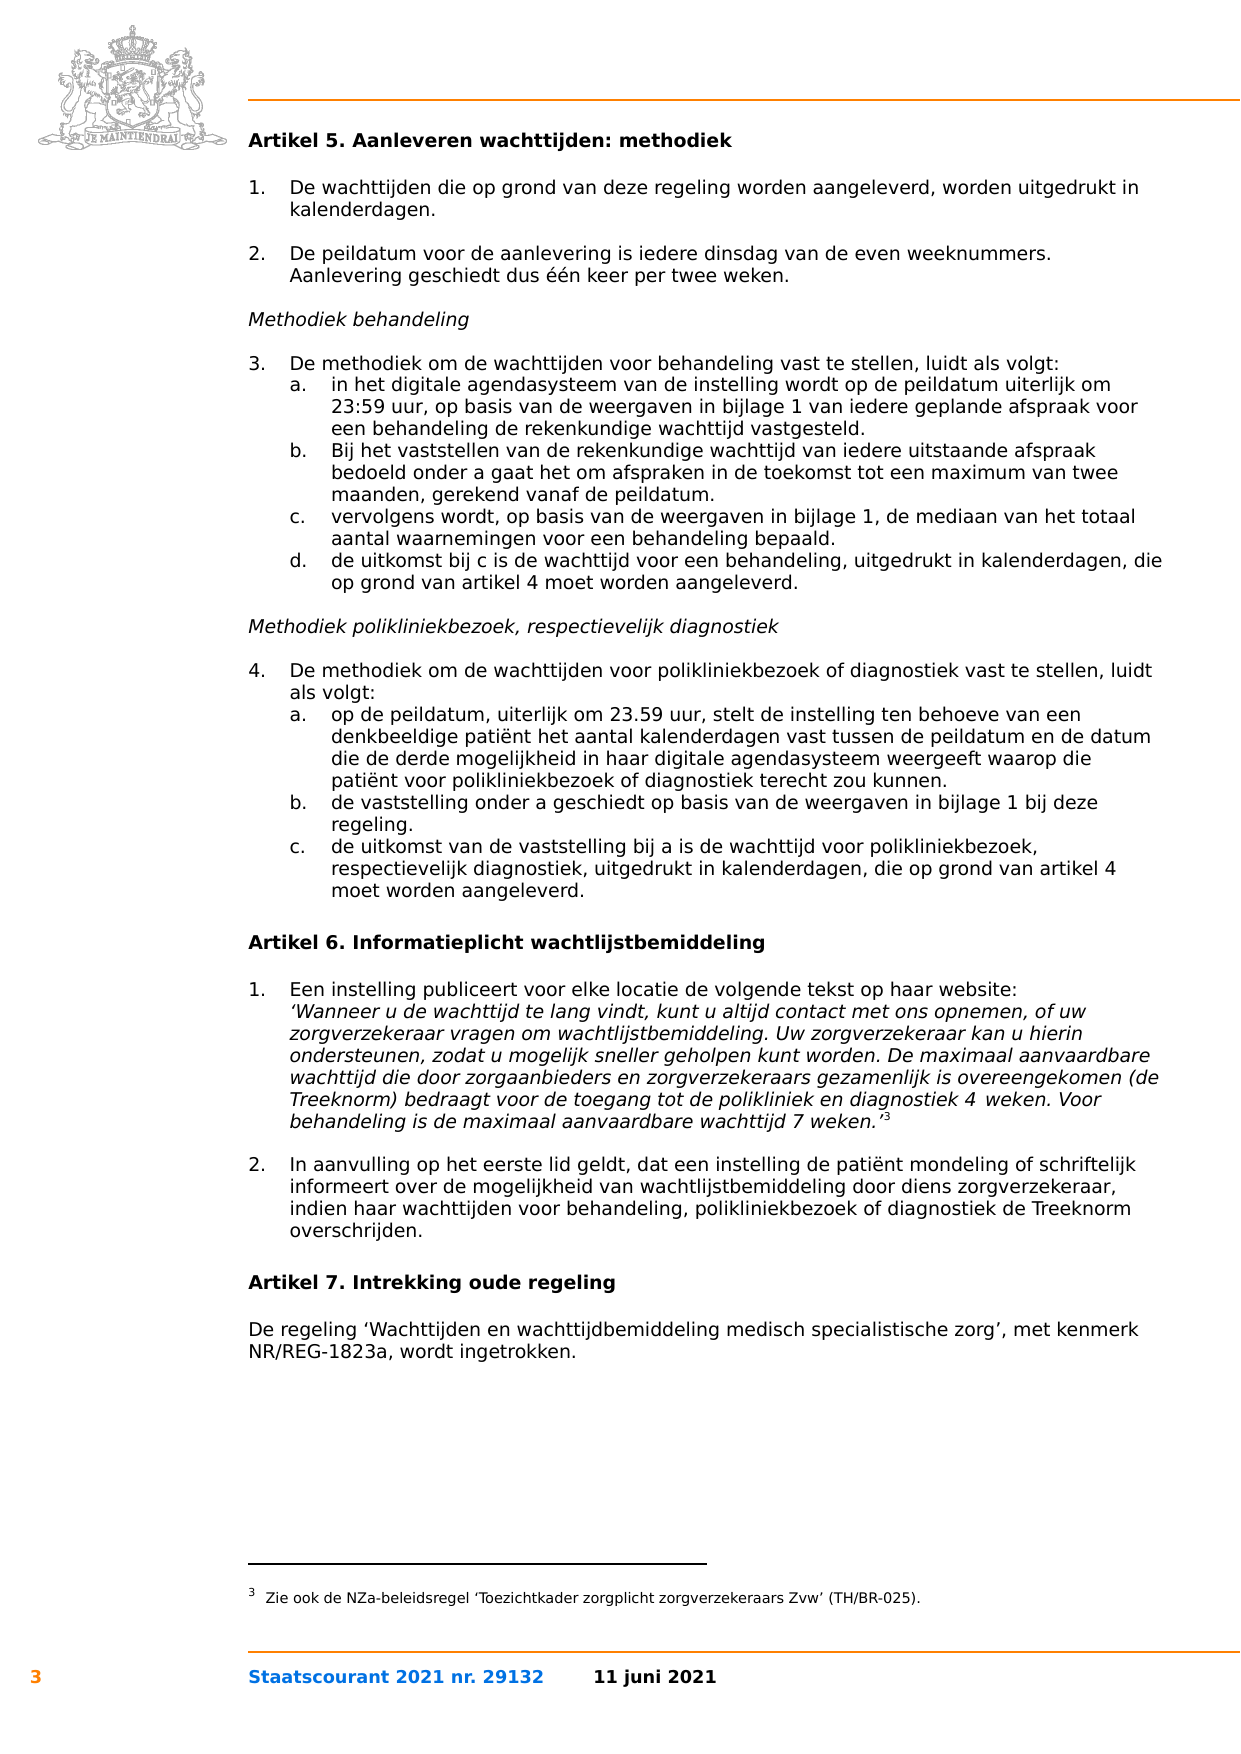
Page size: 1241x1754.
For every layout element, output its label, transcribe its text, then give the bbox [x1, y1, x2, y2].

text 2. De peildatum voor de aanlevering is iedere dinsdag van de even weeknummers. Aanlevering geschiedt dus één keer per twee weken. [248, 243, 1163, 287]
text 4. De methodiek om de wachttijden voor polikliniekbezoek of diagnostiek vast te stellen, luidt als volgt: [248, 660, 1163, 704]
text d. de uitkomst bij c is de wachttijd voor een behandeling, uitgedrukt in kalenderdagen, die op grond van artikel 4 moet worden aangeleverd. [289, 550, 1163, 594]
text b. Bij het vaststellen van de rekenkundige wachttijd van iedere uitstaande afspraak bedoeld onder a gaat het om afspraken in de toekomst tot een maximum van twee maanden, gerekend vanaf de peildatum. [289, 440, 1163, 506]
subtitle Artikel 7. Intrekking oude regeling [248, 1272, 1163, 1294]
text De regeling ‘Wachttijden en wachttijdbemiddeling medisch specialistische zorg’, met kenmerk NR/REG-1823a, wordt ingetrokken. [248, 1319, 1163, 1363]
text 1. De wachttijden die op grond van deze regeling worden aangeleverd, worden uitgedrukt in kalenderdagen. [248, 177, 1163, 221]
subtitle Artikel 5. Aanleveren wachttijden: methodiek [248, 130, 1163, 152]
text a. in het digitale agendasysteem van de instelling wordt op de peildatum uiterlijk om 23:59 uur, op basis van de weergaven in bijlage 1 van iedere geplande afspraak voor een behandeling de rekenkundige wachttijd vastgesteld. [289, 374, 1163, 440]
text a. op de peildatum, uiterlijk om 23.59 uur, stelt de instelling ten behoeve van een denkbeeldige patiënt het aantal kalenderdagen vast tussen de peildatum en de datum die de derde mogelijkheid in haar digitale agendasysteem weergeeft waarop die patiënt voor polikliniekbezoek of diagnostiek terecht zou kunnen. [289, 704, 1163, 792]
subtitle Artikel 6. Informatieplicht wachtlijstbemiddeling [248, 932, 1163, 954]
text 3. De methodiek om de wachttijden voor behandeling vast te stellen, luidt als volgt: [248, 352, 1163, 374]
subtitle Methodiek polikliniekbezoek, respectievelijk diagnostiek [248, 616, 1163, 638]
picture [38, 25, 227, 150]
subtitle Methodiek behandeling [248, 308, 1163, 331]
text ‘Wanneer u de wachttijd te lang vindt, kunt u altijd contact met ons opnemen, of uw zorgverzekeraar vragen om wachtlijstbemiddeling. Uw zorgverzekeraar kan u hierin ondersteunen, zodat u mogelijk sneller geholpen kunt worden. De maximaal aanvaardbare wachttijd die door zorgaanbieders en zorgverzekeraars gezamenlijk is overeengekomen (de Treeknorm) bedraagt voor de toegang tot de polikliniek en diagnostiek 4 weken. Voor behandeling is de maximaal aanvaardbare wachttijd 7 weken.’ [289, 1001, 1163, 1132]
text c. de uitkomst van de vaststelling bij a is de wachttijd voor polikliniekbezoek, respectievelijk diagnostiek, uitgedrukt in kalenderdagen, die op grond van artikel 4 moet worden aangeleverd. [289, 836, 1163, 902]
text 1. Een instelling publiceert voor elke locatie de volgende tekst op haar website: [248, 979, 1163, 1001]
text 2. In aanvulling op het eerste lid geldt, dat een instelling de patiënt mondeling of schriftelijk informeert over de mogelijkheid van wachtlijstbemiddeling door diens zorgverzekeraar, indien haar wachttijden voor behandeling, polikliniekbezoek of diagnostiek de Treeknorm overschrijden. [248, 1154, 1163, 1242]
text b. de vaststelling onder a geschiedt op basis van de weergaven in bijlage 1 bij deze regeling. [289, 792, 1163, 836]
text Zie ook de NZa-beleidsregel ‘Toezichtkader zorgplicht zorgverzekeraars Zvw’ (TH/BR-025). [248, 1586, 1163, 1608]
text c. vervolgens wordt, op basis van de weergaven in bijlage 1, de mediaan van het totaal aantal waarnemingen voor een behandeling bepaald. [289, 506, 1163, 550]
